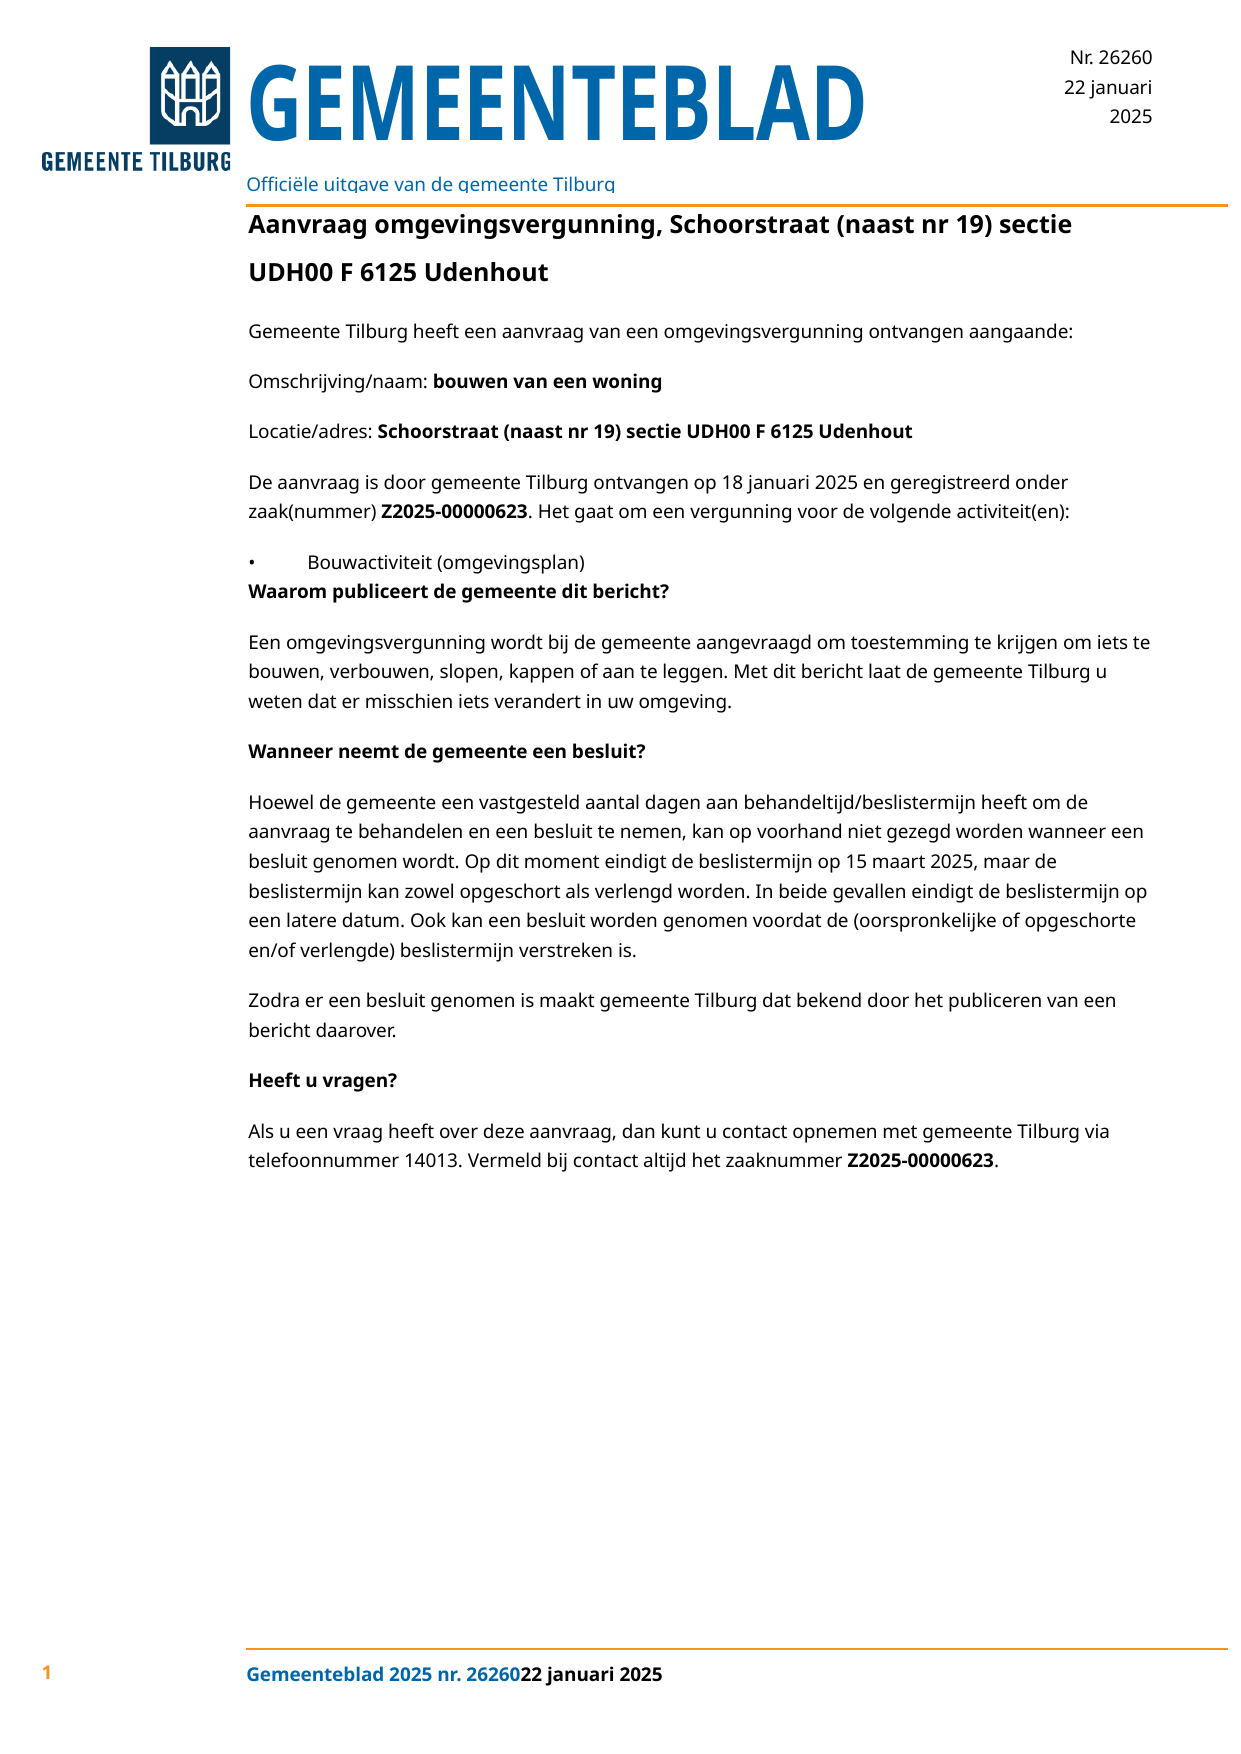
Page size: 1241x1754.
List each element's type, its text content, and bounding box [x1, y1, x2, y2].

text Een omgevingsvergunning wordt bij de gemeente aangevraagd om toestemming te krijgen om iets te bouwen, verbouwen, slopen, kappen of aan te leggen. Met dit bericht laat de gemeente Tilburg u weten dat er misschien iets verandert in uw omgeving. [248, 629, 1152, 714]
text Zodra er een besluit genomen is maakt gemeente Tilburg dat bekend door het publiceren van een bericht daarover. [248, 987, 1152, 1043]
text Locatie/adres: Schoorstraat (naast nr 19) sectie UDH00 F 6125 Udenhout [248, 419, 1152, 444]
text Aanvraag omgevingsvergunning, Schoorstraat (naast nr 19) sectie UDH00 F 6125 Udenhout [248, 207, 1152, 288]
text De aanvraag is door gemeente Tilburg ontvangen op 18 januari 2025 en geregistreerd onder zaak(nummer) Z2025-00000623. Het gaat om een vergunning voor de volgende activiteit(en): [248, 469, 1152, 524]
text Hoewel de gemeente een vastgesteld aantal dagen aan behandeltijd/beslistermijn heeft om de aanvraag te behandelen en een besluit te nemen, kan op voorhand niet gezegd worden wanneer een besluit genomen wordt. Op dit moment eindigt de beslistermijn op 15 maart 2025, maar de beslistermijn kan zowel opgeschort als verlengd worden. In beide gevallen eindigt de beslistermijn op een latere datum. Ook kan een besluit worden genomen voordat de (oorspronkelijke of opgeschorte en/of verlengde) beslistermijn verstreken is. [248, 789, 1152, 963]
text Gemeente Tilburg heeft een aanvraag van een omgevingsvergunning ontvangen aangaande: [248, 318, 1152, 344]
text Heeft u vragen? [248, 1067, 1152, 1093]
list Bouwactiviteit (omgevingsplan) [248, 549, 1152, 575]
text Omschrijving/naam: bouwen van een woning [248, 368, 1152, 394]
picture [41, 47, 231, 172]
text Wanneer neemt de gemeente een besluit? [248, 739, 1152, 764]
text Waarom publiceert de gemeente dit bericht? [248, 579, 1152, 604]
text Als u een vraag heeft over deze aanvraag, dan kunt u contact opnemen met gemeente Tilburg via telefoonnummer 14013. Vermeld bij contact altijd het zaaknummer Z2025-00000623. [248, 1118, 1152, 1173]
